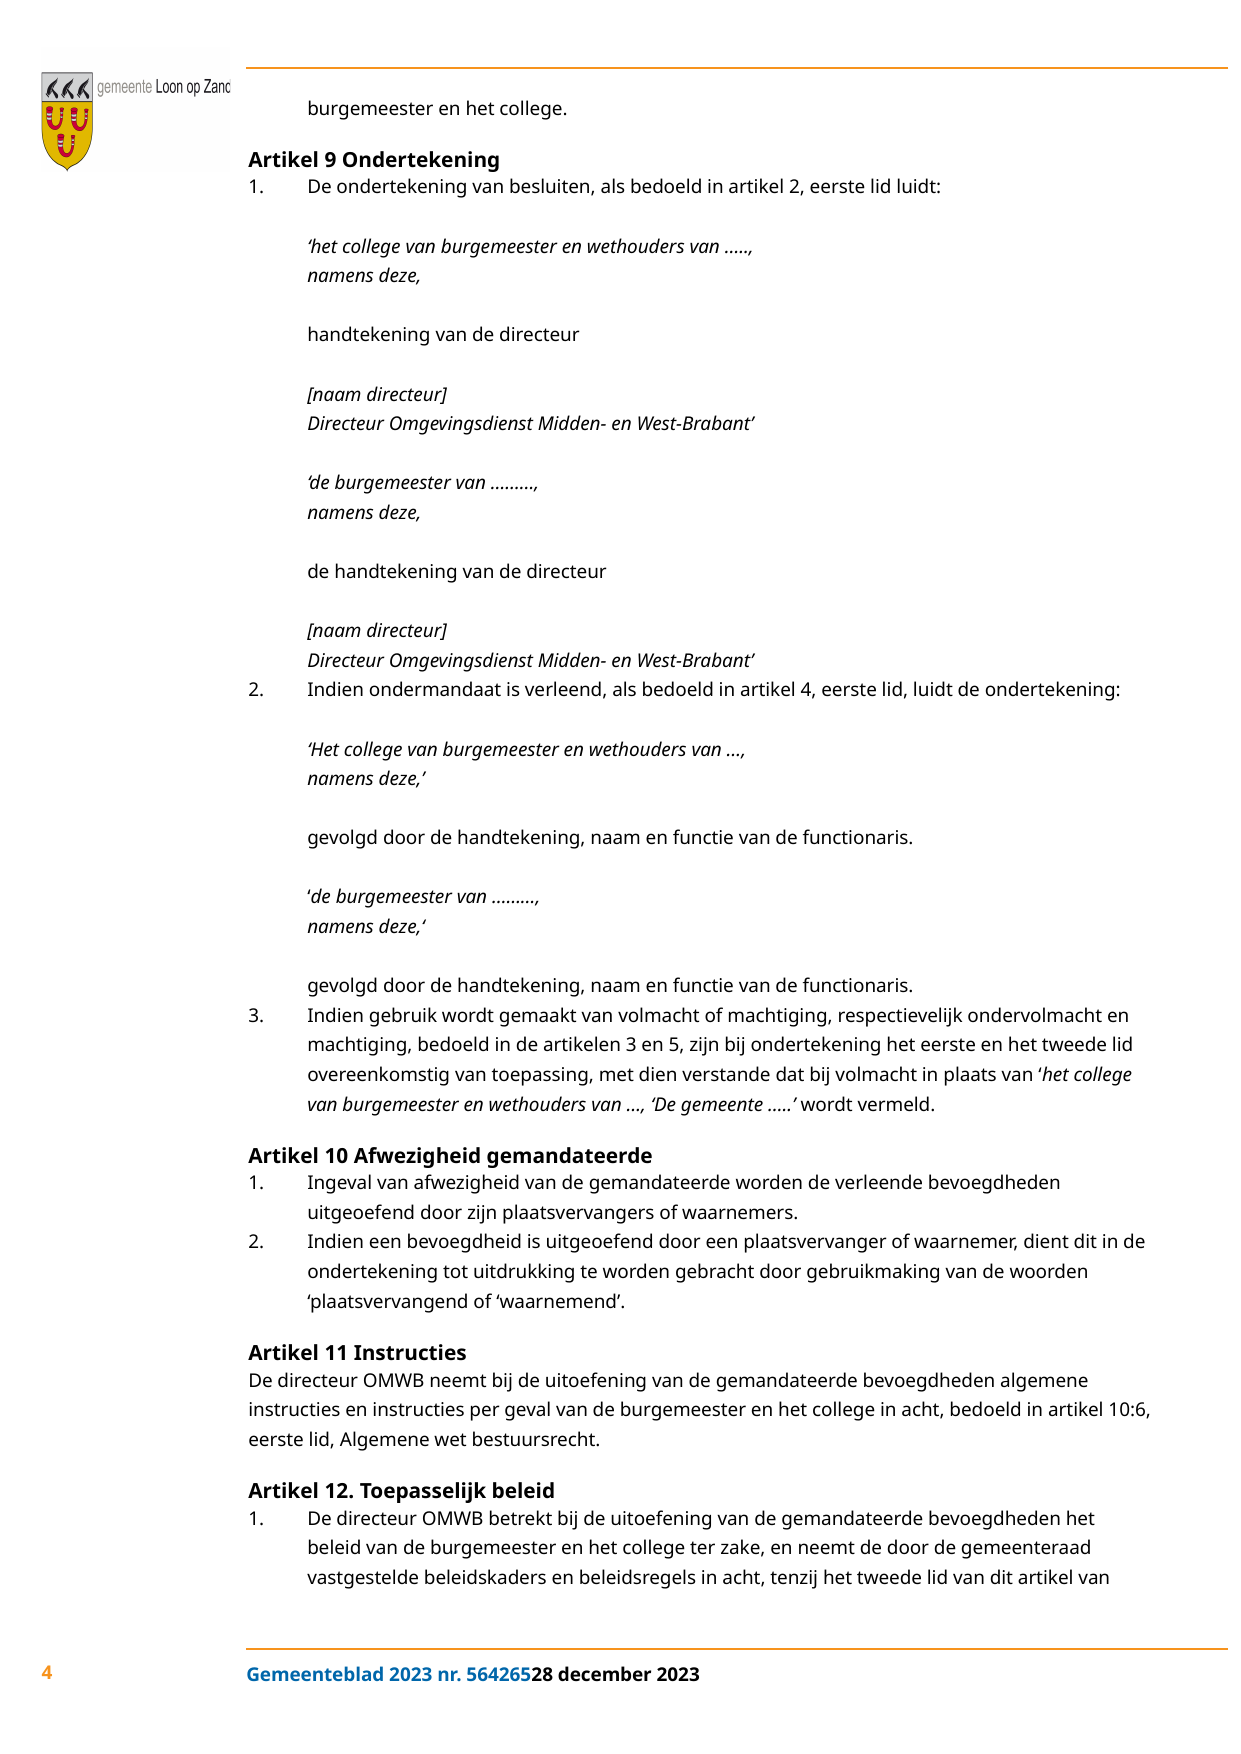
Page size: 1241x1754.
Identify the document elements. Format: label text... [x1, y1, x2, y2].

list Indien een bevoegdheid is uitgeoefend door een plaatsvervanger of waarnemer, dient dit in de ondertekening tot uitdrukking te worden gebracht door gebruikmaking van de woorden ‘plaatsvervangend of ‘waarnemend’. [248, 1229, 1152, 1314]
list Directeur Omgevingsdienst Midden- en West-Brabant’ [248, 410, 1152, 436]
list namens deze, [248, 262, 1152, 288]
text De directeur OMWB neemt bij de uitoefening van de gemandateerde bevoegdheden algemene instructies en instructies per geval van de burgemeester en het college in acht, bedoeld in artikel 10:6, eerste lid, Algemene wet bestuursrecht. [248, 1367, 1152, 1452]
list namens deze, [248, 499, 1152, 525]
list ‘Het college van burgemeester en wethouders van …, [248, 736, 1152, 761]
list handtekening van de directeur [248, 322, 1152, 347]
list Ingeval van afwezigheid van de gemandateerde worden de verleende bevoegdheden uitgeoefend door zijn plaatsvervangers of waarnemers. [248, 1169, 1152, 1225]
list Indien gebruik wordt gemaakt van volmacht of machtiging, respectievelijk ondervolmacht en machtiging, bedoeld in de artikelen 3 en 5, zijn bij ondertekening het eerste en het tweede lid overeenkomstig van toepassing, met dien verstande dat bij volmacht in plaats van ‘het college van burgemeester en wethouders van …, ‘De gemeente …..’ wordt vermeld. [248, 1002, 1152, 1116]
text Artikel 10 Afwezigheid gemandateerde [248, 1141, 1152, 1169]
list ‘de burgemeester van ………, [248, 469, 1152, 495]
list Indien ondermandaat is verleend, als bedoeld in artikel 4, eerste lid, luidt de ondertekening: [248, 677, 1152, 702]
list gevolgd door de handtekening, naam en functie van de functionaris. [248, 972, 1152, 998]
list De directeur OMWB betrekt bij de uitoefening van de gemandateerde bevoegdheden het beleid van de burgemeester en het college ter zake, en neemt de door de gemeenteraad vastgestelde beleidskaders en beleidsregels in acht, tenzij het tweede lid van dit artikel van [248, 1505, 1152, 1590]
list de handtekening van de directeur [248, 558, 1152, 584]
list ‘de burgemeester van ………, [248, 884, 1152, 909]
text Artikel 12. Toepasselijk beleid [248, 1476, 1152, 1505]
picture [41, 47, 231, 172]
list namens deze,‘ [248, 913, 1152, 939]
list namens deze,’ [248, 765, 1152, 791]
list ‘het college van burgemeester en wethouders van ….., [248, 233, 1152, 258]
text Artikel 9 Ondertekening [248, 145, 1152, 174]
text Artikel 11 Instructies [248, 1338, 1152, 1367]
list [naam directeur] [248, 617, 1152, 643]
list [naam directeur] [248, 381, 1152, 406]
list De ondertekening van besluiten, als bedoeld in artikel 2, eerste lid luidt: [248, 174, 1152, 199]
list Directeur Omgevingsdienst Midden- en West-Brabant’ [248, 647, 1152, 673]
list gevolgd door de handtekening, naam en functie van de functionaris. [248, 824, 1152, 850]
list burgemeester en het college. [248, 95, 1152, 121]
